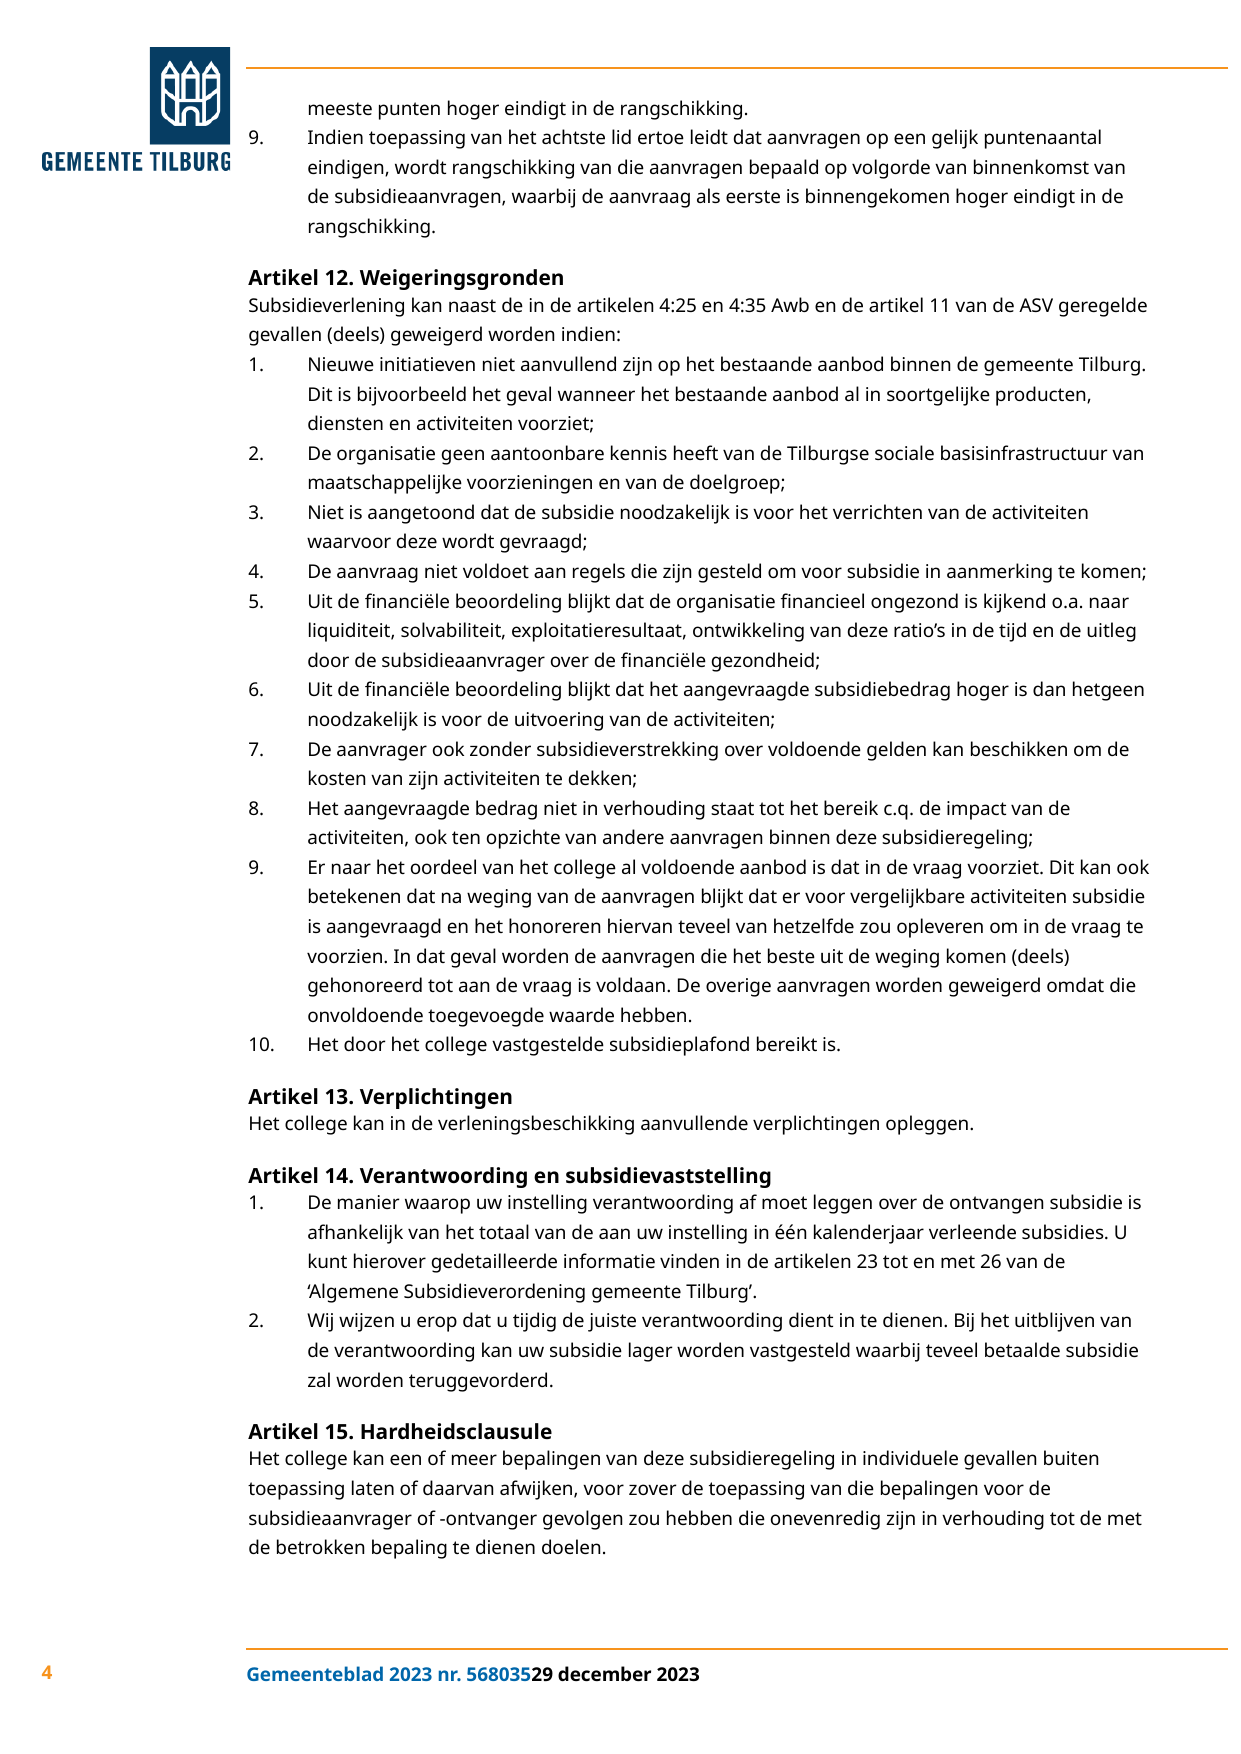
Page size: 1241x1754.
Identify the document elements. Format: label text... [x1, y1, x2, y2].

text Subsidieverlening kan naast de in de artikelen 4:25 en 4:35 Awb en de artikel 11 van de ASV geregelde gevallen (deels) geweigerd worden indien: [248, 292, 1152, 347]
picture [41, 47, 231, 172]
list De aanvrager ook zonder subsidieverstrekking over voldoende gelden kan beschikken om de kosten van zijn activiteiten te dekken; [248, 736, 1152, 791]
list De aanvraag niet voldoet aan regels die zijn gesteld om voor subsidie in aanmerking te komen; [248, 558, 1152, 584]
list Wij wijzen u erop dat u tijdig de juiste verantwoording dient in te dienen. Bij het uitblijven van de verantwoording kan uw subsidie lager worden vastgesteld waarbij teveel betaalde subsidie zal worden teruggevorderd. [248, 1308, 1152, 1392]
text Artikel 12. Weigeringsgronden [248, 263, 1152, 292]
list Indien toepassing van het achtste lid ertoe leidt dat aanvragen op een gelijk puntenaantal eindigen, wordt rangschikking van die aanvragen bepaald op volgorde van binnenkomst van de subsidieaanvragen, waarbij de aanvraag als eerste is binnengekomen hoger eindigt in de rangschikking. [248, 124, 1152, 239]
text Het college kan in de verleningsbeschikking aanvullende verplichtingen opleggen. [248, 1110, 1152, 1136]
text Artikel 15. Hardheidsclausule [248, 1417, 1152, 1446]
list Uit de financiële beoordeling blijkt dat de organisatie financieel ongezond is kijkend o.a. naar liquiditeit, solvabiliteit, exploitatieresultaat, ontwikkeling van deze ratio’s in de tijd en de uitleg door de subsidieaanvrager over de financiële gezondheid; [248, 588, 1152, 673]
list Uit de financiële beoordeling blijkt dat het aangevraagde subsidiebedrag hoger is dan hetgeen noodzakelijk is voor de uitvoering van de activiteiten; [248, 677, 1152, 732]
text Het college kan een of meer bepalingen van deze subsidieregeling in individuele gevallen buiten toepassing laten of daarvan afwijken, voor zover de toepassing van die bepalingen voor de subsidieaanvrager of -ontvanger gevolgen zou hebben die onevenredig zijn in verhouding tot de met de betrokken bepaling te dienen doelen. [248, 1446, 1152, 1560]
list De organisatie geen aantoonbare kennis heeft van de Tilburgse sociale basisinfrastructuur van maatschappelijke voorzieningen en van de doelgroep; [248, 440, 1152, 495]
list Het aangevraagde bedrag niet in verhouding staat tot het bereik c.q. de impact van de activiteiten, ook ten opzichte van andere aanvragen binnen deze subsidieregeling; [248, 795, 1152, 850]
list meeste punten hoger eindigt in de rangschikking. [248, 95, 1152, 121]
text Artikel 14. Verantwoording en subsidievaststelling [248, 1161, 1152, 1189]
list Het door het college vastgestelde subsidieplafond bereikt is. [248, 1032, 1152, 1057]
text Artikel 13. Verplichtingen [248, 1082, 1152, 1110]
list Er naar het oordeel van het college al voldoende aanbod is dat in de vraag voorziet. Dit kan ook betekenen dat na weging van de aanvragen blijkt dat er voor vergelijkbare activiteiten subsidie is aangevraagd en het honoreren hiervan teveel van hetzelfde zou opleveren om in de vraag te voorzien. In dat geval worden de aanvragen die het beste uit de weging komen (deels) gehonoreerd tot aan de vraag is voldaan. De overige aanvragen worden geweigerd omdat die onvoldoende toegevoegde waarde hebben. [248, 854, 1152, 1028]
list Nieuwe initiatieven niet aanvullend zijn op het bestaande aanbod binnen de gemeente Tilburg. Dit is bijvoorbeeld het geval wanneer het bestaande aanbod al in soortgelijke producten, diensten en activiteiten voorziet; [248, 351, 1152, 436]
list Niet is aangetoond dat de subsidie noodzakelijk is voor het verrichten van de activiteiten waarvoor deze wordt gevraagd; [248, 499, 1152, 554]
list De manier waarop uw instelling verantwoording af moet leggen over de ontvangen subsidie is afhankelijk van het totaal van de aan uw instelling in één kalenderjaar verleende subsidies. U kunt hierover gedetailleerde informatie vinden in de artikelen 23 tot en met 26 van de ‘Algemene Subsidieverordening gemeente Tilburg’. [248, 1189, 1152, 1304]
